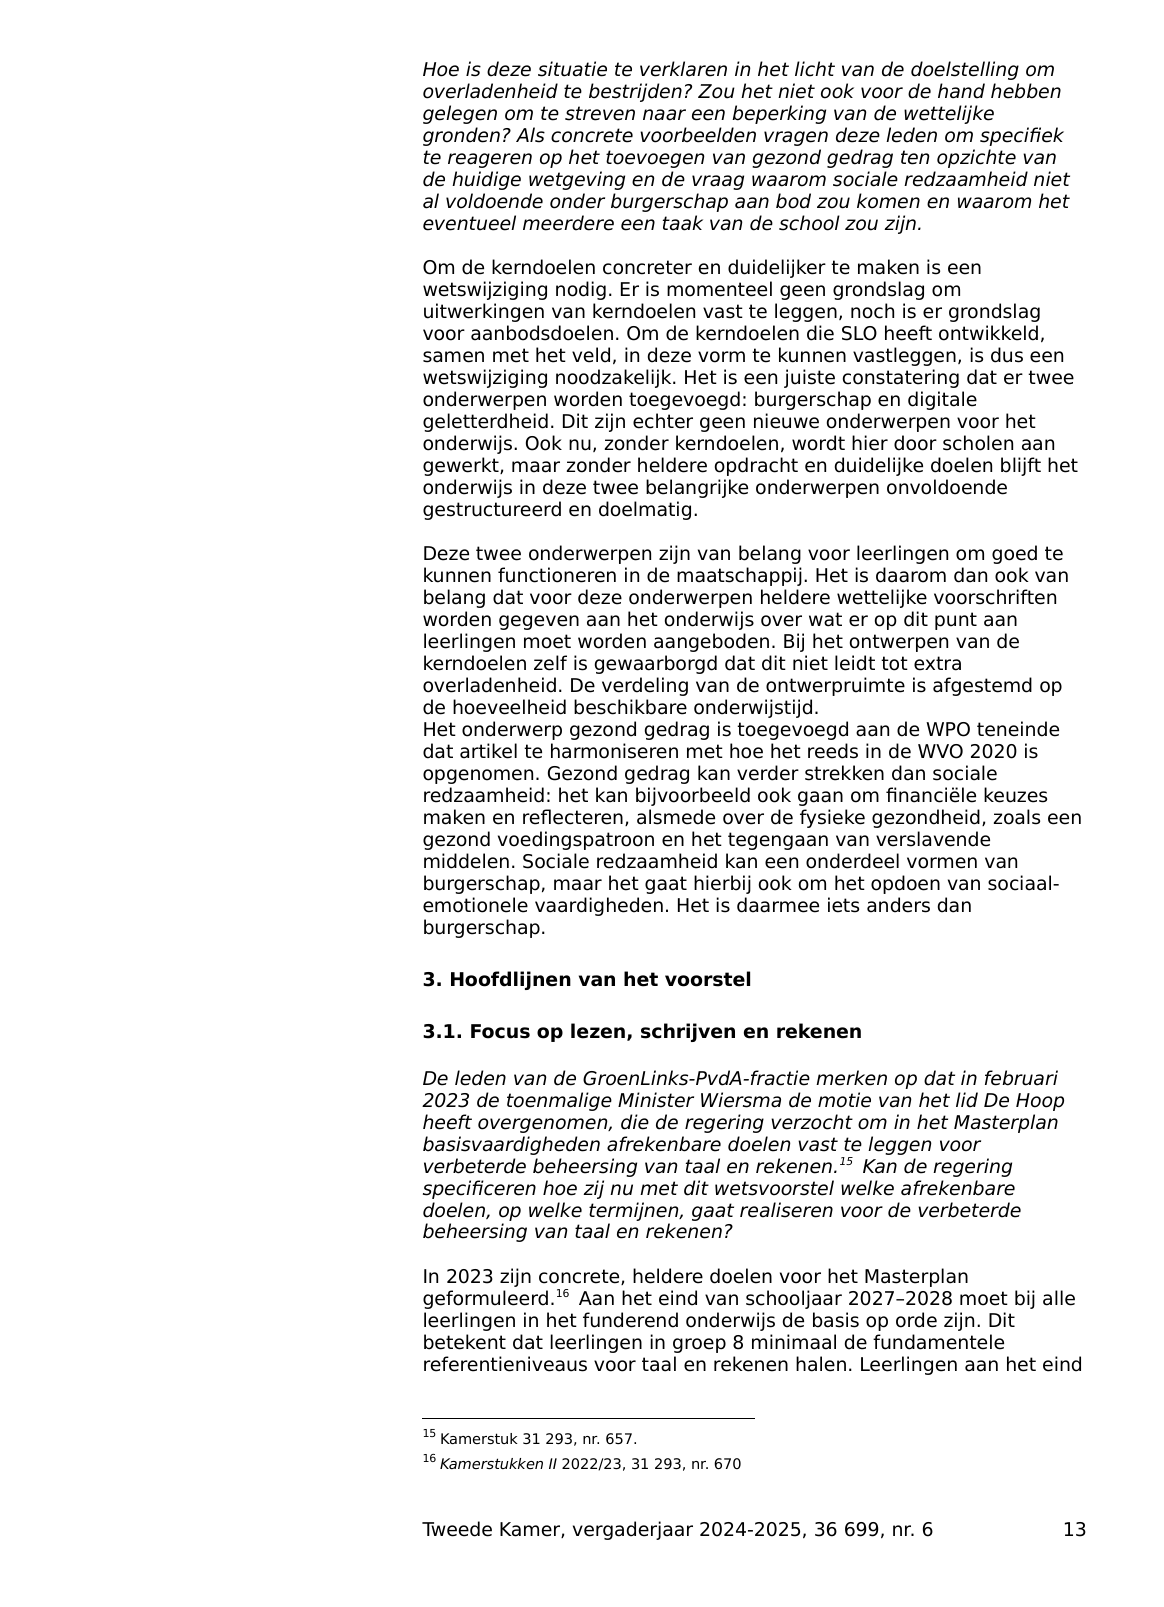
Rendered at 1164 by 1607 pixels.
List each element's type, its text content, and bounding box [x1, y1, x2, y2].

text Kamerstukken II 2022/23, 31 293, nr. 670 [422, 1452, 1087, 1474]
text In 2023 zijn concrete, heldere doelen voor het Masterplan geformuleerd. Aan het eind van schooljaar 2027–2028 moet bij alle leerlingen in het funderend onderwijs de basis op orde zijn. Dit betekent dat leerlingen in groep 8 minimaal de fundamentele referentieniveaus voor taal en rekenen halen. Leerlingen aan het eind [422, 1266, 1087, 1376]
text De leden van de GroenLinks-PvdA-fractie merken op dat in februari 2023 de toenmalige Minister Wiersma de motie van het lid De Hoop heeft overgenomen, die de regering verzocht om in het Masterplan basisvaardigheden afrekenbare doelen vast te leggen voor verbeterde beheersing van taal en rekenen. Kan de regering specificeren hoe zij nu met dit wetsvoorstel welke afrekenbare doelen, op welke termijnen, gaat realiseren voor de verbeterde beheersing van taal en rekenen? [422, 1068, 1087, 1243]
subtitle 3.1. Focus op lezen, schrijven en rekenen [422, 1021, 1087, 1043]
text Het onderwerp gezond gedrag is toegevoegd aan de WPO teneinde dat artikel te harmoniseren met hoe het reeds in de WVO 2020 is opgenomen. Gezond gedrag kan verder strekken dan sociale redzaamheid: het kan bijvoorbeeld ook gaan om financiële keuzes maken en reflecteren, alsmede over de fysieke gezondheid, zoals een gezond voedingspatroon en het tegengaan van verslavende middelen. Sociale redzaamheid kan een onderdeel vormen van burgerschap, maar het gaat hierbij ook om het opdoen van sociaal-emotionele vaardigheden. Het is daarmee iets anders dan burgerschap. [422, 719, 1087, 939]
text Om de kerndoelen concreter en duidelijker te maken is een wetswijziging nodig. Er is momenteel geen grondslag om uitwerkingen van kerndoelen vast te leggen, noch is er grondslag voor aanbodsdoelen. Om de kerndoelen die SLO heeft ontwikkeld, samen met het veld, in deze vorm te kunnen vastleggen, is dus een wetswijziging noodzakelijk. Het is een juiste constatering dat er twee onderwerpen worden toegevoegd: burgerschap en digitale geletterdheid. Dit zijn echter geen nieuwe onderwerpen voor het onderwijs. Ook nu, zonder kerndoelen, wordt hier door scholen aan gewerkt, maar zonder heldere opdracht en duidelijke doelen blijft het onderwijs in deze twee belangrijke onderwerpen onvoldoende gestructureerd en doelmatig. [422, 257, 1087, 521]
subtitle 3. Hoofdlijnen van het voorstel [422, 969, 1087, 991]
text Hoe is deze situatie te verklaren in het licht van de doelstelling om overladenheid te bestrijden? Zou het niet ook voor de hand hebben gelegen om te streven naar een beperking van de wettelijke gronden? Als concrete voorbeelden vragen deze leden om specifiek te reageren op het toevoegen van gezond gedrag ten opzichte van de huidige wetgeving en de vraag waarom sociale redzaamheid niet al voldoende onder burgerschap aan bod zou komen en waarom het eventueel meerdere een taak van de school zou zijn. [422, 59, 1087, 235]
text Kamerstuk 31 293, nr. 657. [422, 1427, 1087, 1449]
text Deze twee onderwerpen zijn van belang voor leerlingen om goed te kunnen functioneren in de maatschappij. Het is daarom dan ook van belang dat voor deze onderwerpen heldere wettelijke voorschriften worden gegeven aan het onderwijs over wat er op dit punt aan leerlingen moet worden aangeboden. Bij het ontwerpen van de kerndoelen zelf is gewaarborgd dat dit niet leidt tot extra overladenheid. De verdeling van de ontwerpruimte is afgestemd op de hoeveelheid beschikbare onderwijstijd. [422, 543, 1087, 719]
